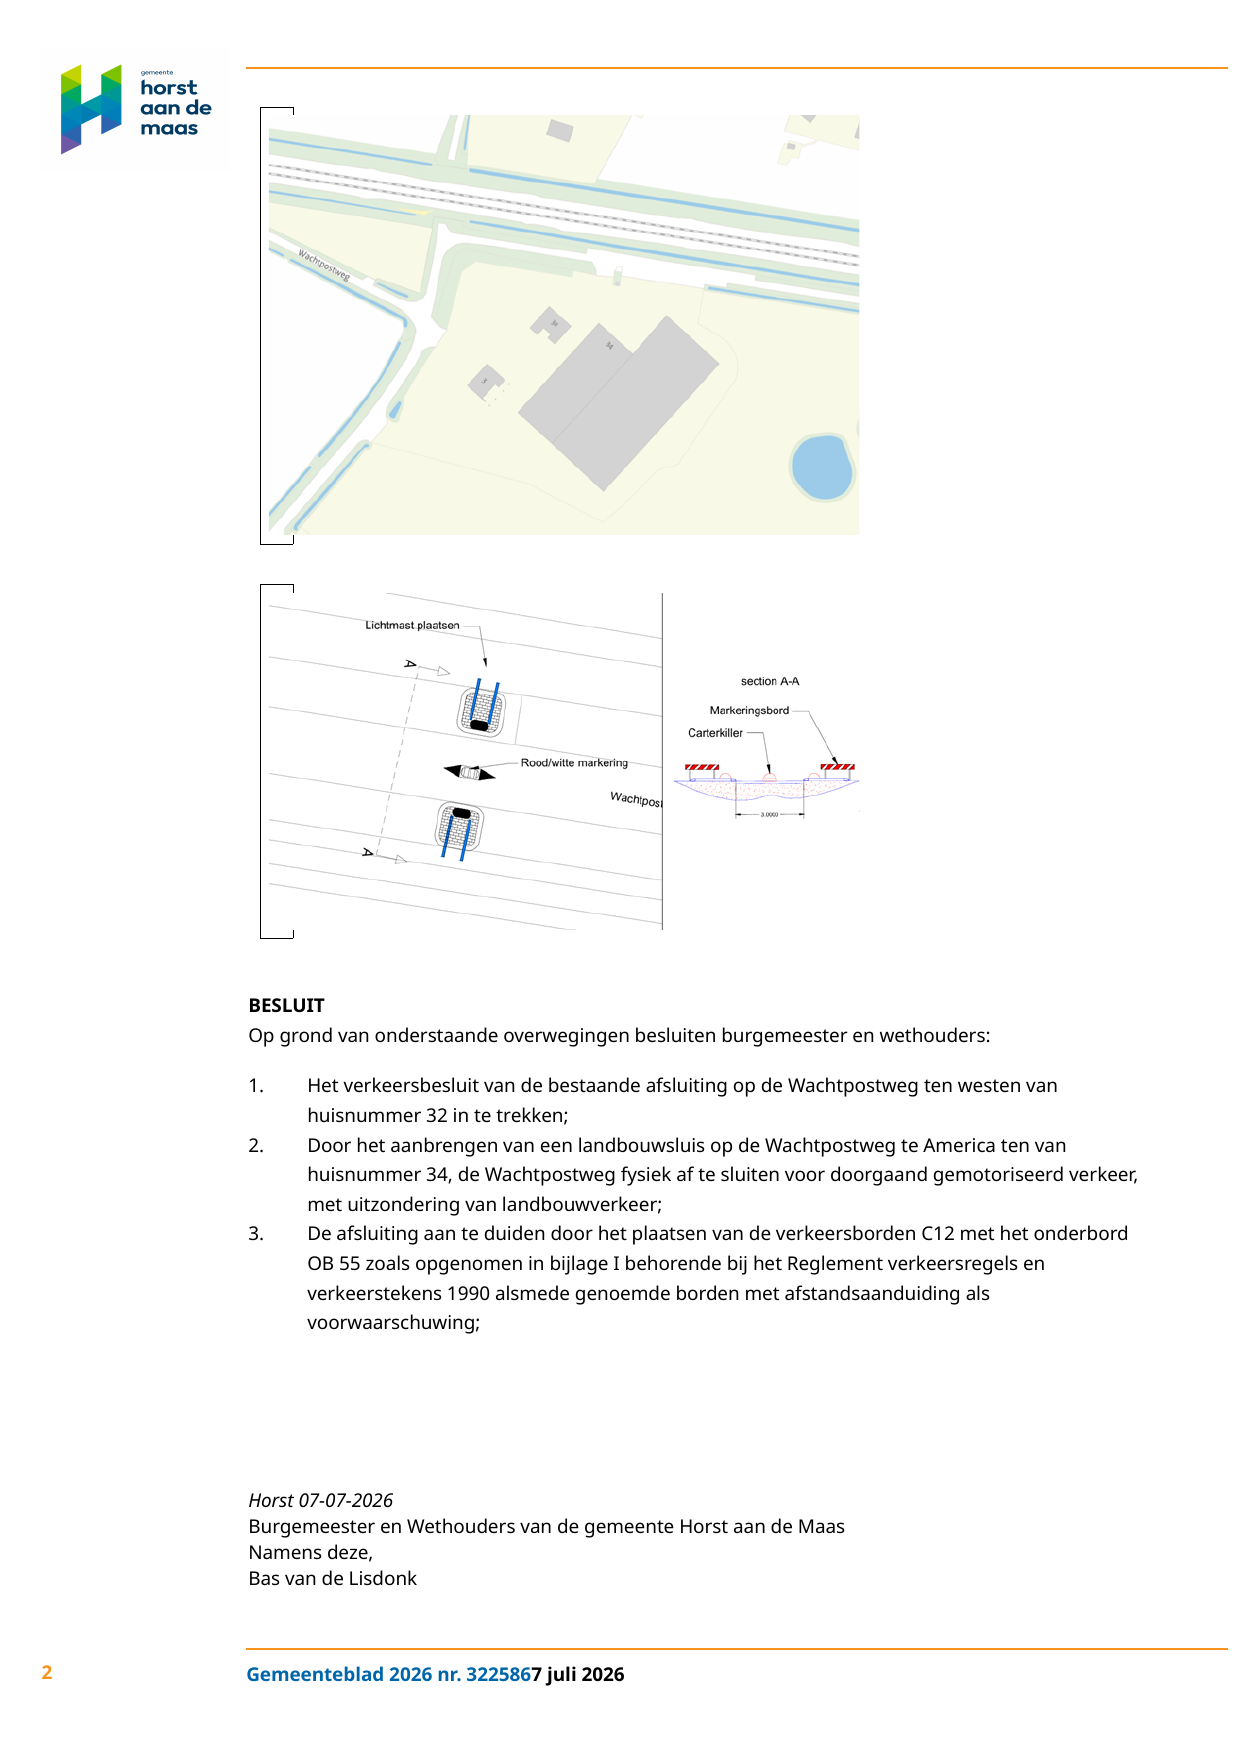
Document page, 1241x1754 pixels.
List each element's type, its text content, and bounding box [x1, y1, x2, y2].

list Het verkeersbesluit van de bestaande afsluiting op de Wachtpostweg ten westen van huisnummer 32 in te trekken; [248, 1073, 1152, 1128]
picture [268, 593, 860, 930]
text BESLUIT [248, 993, 1152, 1018]
text Horst 07-07-2026 [248, 1487, 1152, 1513]
list De afsluiting aan te duiden door het plaatsen van de verkeersborden C12 met het onderbord OB 55 zoals opgenomen in bijlage I behorende bij het Reglement verkeersregels en verkeerstekens 1990 alsmede genoemde borden met afstandsaanduiding als voorwaarschuwing; [248, 1221, 1152, 1335]
text Bas van de Lisdonk [248, 1565, 1152, 1590]
text Namens deze, [248, 1539, 1152, 1565]
list Door het aanbrengen van een landbouwsluis op de Wachtpostweg te America ten van huisnummer 34, de Wachtpostweg fysiek af te sluiten voor doorgaand gemotoriseerd verkeer, met uitzondering van landbouwverkeer; [248, 1132, 1152, 1217]
text Op grond van onderstaande overwegingen besluiten burgemeester en wethouders: [248, 1022, 1152, 1048]
text Burgemeester en Wethouders van de gemeente Horst aan de Maas [248, 1513, 1152, 1539]
picture [268, 115, 860, 535]
picture [41, 47, 231, 172]
